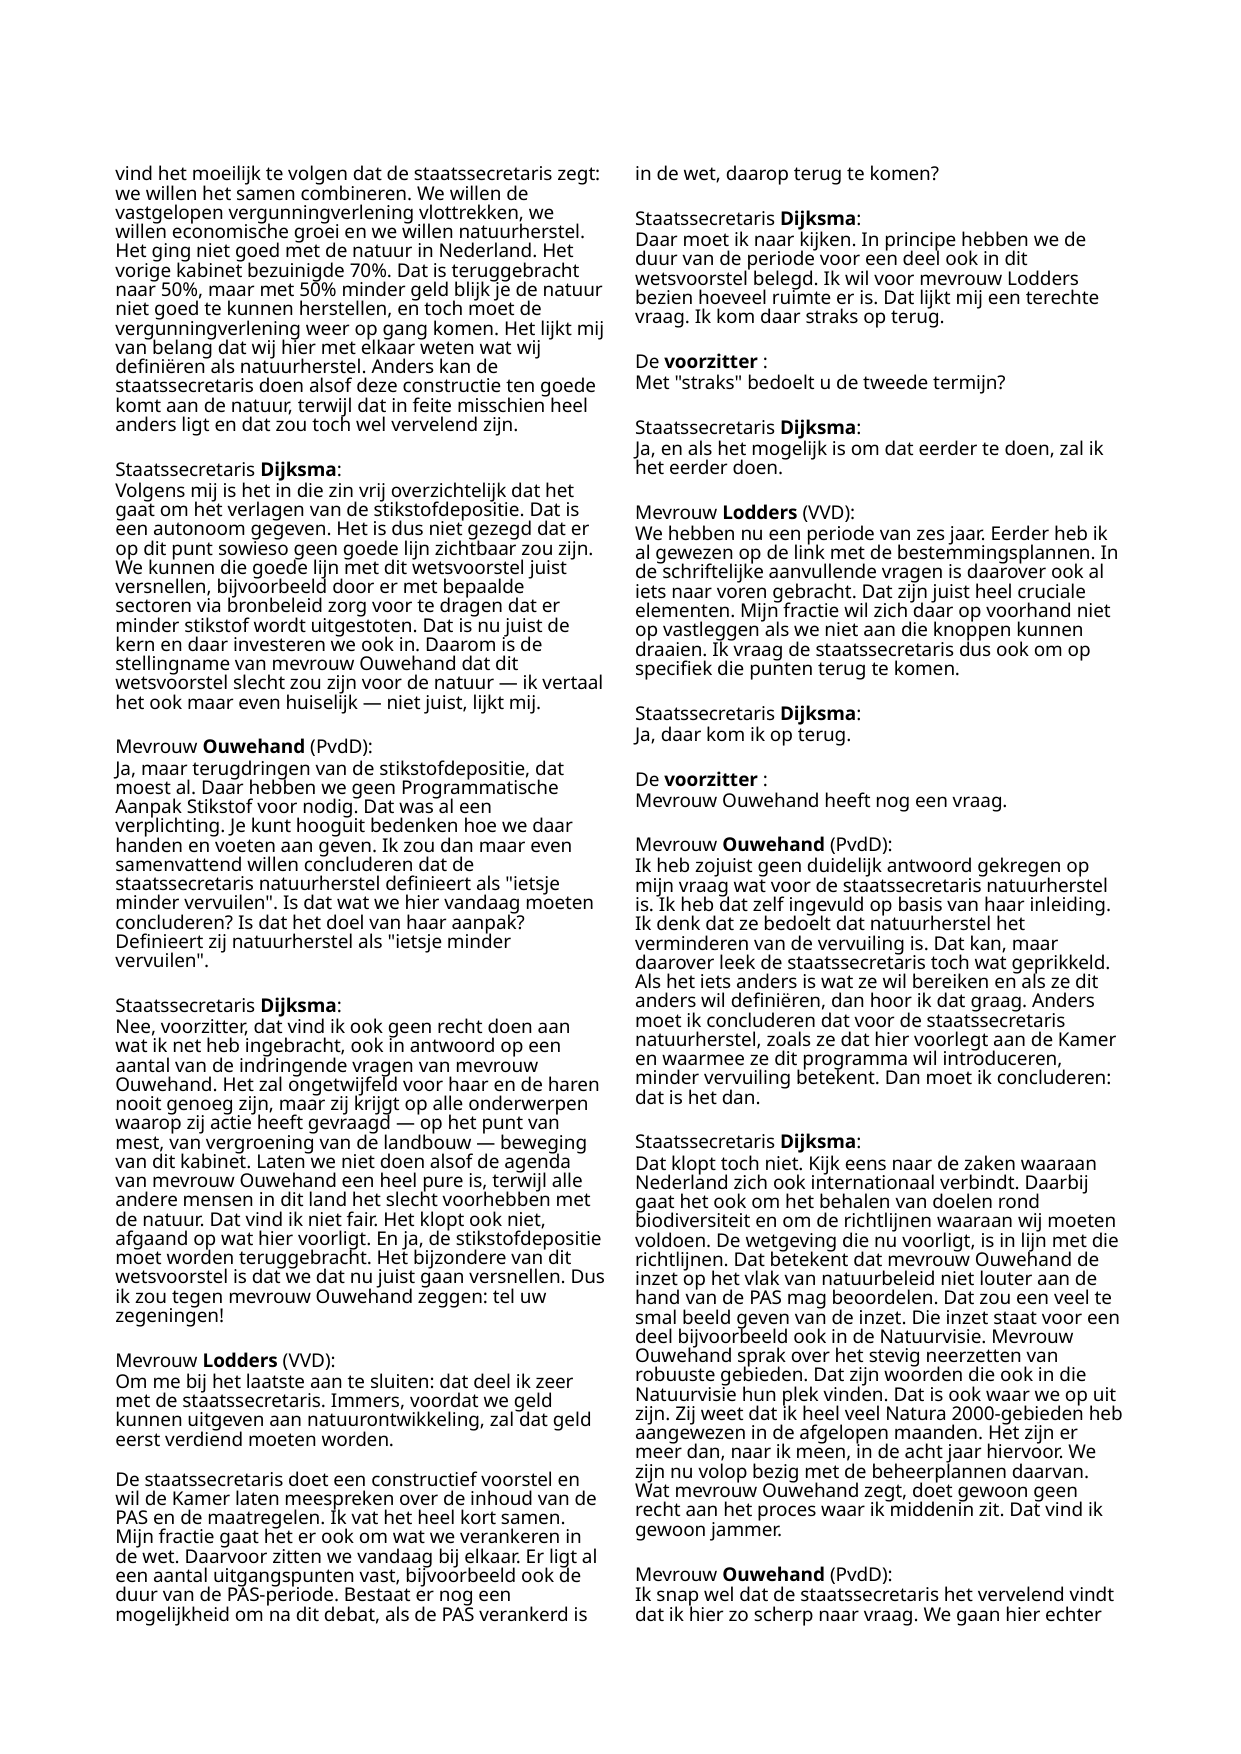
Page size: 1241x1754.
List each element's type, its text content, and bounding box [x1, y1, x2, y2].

text Met "straks" bedoelt u de tweede termijn? [635, 374, 1125, 393]
text Staatssecretaris Dijksma: [115, 456, 605, 482]
text Staatssecretaris Dijksma: [635, 414, 1125, 440]
text Ik snap wel dat de staatssecretaris het vervelend vindt dat ik hier zo scherp naar vraag. We gaan hier echter [635, 1586, 1125, 1625]
text Dat klopt toch niet. Kijk eens naar de zaken waaraan Nederland zich ook internationaal verbindt. Daarbij gaat het ook om het behalen van doelen rond biodiversiteit en om de richtlijnen waaraan wij moeten voldoen. De wetgeving die nu voorligt, is in lijn met die richtlijnen. Dat betekent dat mevrouw Ouwehand de inzet op het vlak van natuurbeleid niet louter aan de hand van de PAS mag beoordelen. Dat zou een veel te smal beeld geven van de inzet. Die inzet staat voor een deel bijvoorbeeld ook in de Natuurvisie. Mevrouw Ouwehand sprak over het stevig neerzetten van robuuste gebieden. Dat zijn woorden die ook in die Natuurvisie hun plek vinden. Dat is ook waar we op uit zijn. Zij weet dat ik heel veel Natura 2000-gebieden heb aangewezen in de afgelopen maanden. Het zijn er meer dan, naar ik meen, in de acht jaar hiervoor. We zijn nu volop bezig met de beheerplannen daarvan. Wat mevrouw Ouwehand zegt, doet gewoon geen recht aan het proces waar ik middenin zit. Dat vind ik gewoon jammer. [635, 1154, 1125, 1540]
text Nee, voorzitter, dat vind ik ook geen recht doen aan wat ik net heb ingebracht, ook in antwoord op een aantal van de indringende vragen van mevrouw Ouwehand. Het zal ongetwijfeld voor haar en de haren nooit genoeg zijn, maar zij krijgt op alle onderwerpen waarop zij actie heeft gevraagd — op het punt van mest, van vergroening van de landbouw — beweging van dit kabinet. Laten we niet doen alsof de agenda van mevrouw Ouwehand een heel pure is, terwijl alle andere mensen in dit land het slecht voorhebben met de natuur. Dat vind ik niet fair. Het klopt ook niet, afgaand op wat hier voorligt. En ja, de stikstofdepositie moet worden teruggebracht. Het bijzondere van dit wetsvoorstel is dat we dat nu juist gaan versnellen. Dus ik zou tegen mevrouw Ouwehand zeggen: tel uw zegeningen! [115, 1018, 605, 1326]
text Ja, daar kom ik op terug. [635, 726, 1125, 745]
text Mevrouw Lodders (VVD): [115, 1347, 605, 1373]
text We hebben nu een periode van zes jaar. Eerder heb ik al gewezen op de link met de bestemmingsplannen. In de schriftelijke aanvullende vragen is daarover ook al iets naar voren gebracht. Dat zijn juist heel cruciale elementen. Mijn fractie wil zich daar op voorhand niet op vastleggen als we niet aan die knoppen kunnen draaien. Ik vraag de staatssecretaris dus ook om op specifiek die punten terug te komen. [635, 525, 1125, 679]
text Mevrouw Ouwehand (PvdD): [115, 734, 605, 759]
text Daar moet ik naar kijken. In principe hebben we de duur van de periode voor een deel ook in dit wetsvoorstel belegd. Ik wil voor mevrouw Lodders bezien hoeveel ruimte er is. Dat lijkt mij een terechte vraag. Ik kom daar straks op terug. [635, 231, 1125, 327]
text Mevrouw Ouwehand (PvdD): [635, 832, 1125, 857]
text Volgens mij is het in die zin vrij overzichtelijk dat het gaat om het verlagen van de stikstofdepositie. Dat is een autonoom gegeven. Het is dus niet gezegd dat er op dit punt sowieso geen goede lijn zichtbaar zou zijn. We kunnen die goede lijn met dit wetsvoorstel juist versnellen, bijvoorbeeld door er met bepaalde sectoren via bronbeleid zorg voor te dragen dat er minder stikstof wordt uitgestoten. Dat is nu juist de kern en daar investeren we ook in. Daarom is de stellingname van mevrouw Ouwehand dat dit wetsvoorstel slecht zou zijn voor de natuur — ik vertaal het ook maar even huiselijk — niet juist, lijkt mij. [115, 482, 605, 713]
text Mevrouw Lodders (VVD): [635, 499, 1125, 525]
text Staatssecretaris Dijksma: [635, 205, 1125, 231]
text De voorzitter : [635, 766, 1125, 792]
text Mevrouw Ouwehand heeft nog een vraag. [635, 792, 1125, 811]
text in de wet, daarop terug te komen? [635, 165, 1125, 184]
text Ik heb zojuist geen duidelijk antwoord gekregen op mijn vraag wat voor de staatssecretaris natuurherstel is. Ik heb dat zelf ingevuld op basis van haar inleiding. Ik denk dat ze bedoelt dat natuurherstel het verminderen van de vervuiling is. Dat kan, maar daarover leek de staatssecretaris toch wat geprikkeld. Als het iets anders is wat ze wil bereiken en als ze dit anders wil definiëren, dan hoor ik dat graag. Anders moet ik concluderen dat voor de staatssecretaris natuurherstel, zoals ze dat hier voorlegt aan de Kamer en waarmee ze dit programma wil introduceren, minder vervuiling betekent. Dan moet ik concluderen: dat is het dan. [635, 857, 1125, 1108]
text Om me bij het laatste aan te sluiten: dat deel ik zeer met de staatssecretaris. Immers, voordat we geld kunnen uitgeven aan natuurontwikkeling, zal dat geld eerst verdiend moeten worden. [115, 1373, 605, 1450]
text De voorzitter : [635, 348, 1125, 374]
text Ja, maar terugdringen van de stikstofdepositie, dat moest al. Daar hebben we geen Programmatische Aanpak Stikstof voor nodig. Dat was al een verplichting. Je kunt hooguit bedenken hoe we daar handen en voeten aan geven. Ik zou dan maar even samenvattend willen concluderen dat de staatssecretaris natuurherstel definieert als "ietsje minder vervuilen". Is dat wat we hier vandaag moeten concluderen? Is dat het doel van haar aanpak? Definieert zij natuurherstel als "ietsje minder vervuilen". [115, 759, 605, 971]
text Staatssecretaris Dijksma: [635, 700, 1125, 726]
text De staatssecretaris doet een constructief voorstel en wil de Kamer laten meespreken over de inhoud van de PAS en de maatregelen. Ik vat het heel kort samen. Mijn fractie gaat het er ook om wat we verankeren in de wet. Daarvoor zitten we vandaag bij elkaar. Er ligt al een aantal uitgangspunten vast, bijvoorbeeld ook de duur van de PAS-periode. Bestaat er nog een mogelijkheid om na dit debat, als de PAS verankerd is [115, 1471, 605, 1625]
text Staatssecretaris Dijksma: [115, 992, 605, 1018]
text Ja, en als het mogelijk is om dat eerder te doen, zal ik het eerder doen. [635, 440, 1125, 478]
text Mevrouw Ouwehand (PvdD): [635, 1561, 1125, 1586]
text Staatssecretaris Dijksma: [635, 1129, 1125, 1154]
text vind het moeilijk te volgen dat de staatssecretaris zegt: we willen het samen combineren. We willen de vastgelopen vergunningverlening vlottrekken, we willen economische groei en we willen natuurherstel. Het ging niet goed met de natuur in Nederland. Het vorige kabinet bezuinigde 70%. Dat is teruggebracht naar 50%, maar met 50% minder geld blijk je de natuur niet goed te kunnen herstellen, en toch moet de vergunningverlening weer op gang komen. Het lijkt mij van belang dat wij hier met elkaar weten wat wij definiëren als natuurherstel. Anders kan de staatssecretaris doen alsof deze constructie ten goede komt aan de natuur, terwijl dat in feite misschien heel anders ligt en dat zou toch wel vervelend zijn. [115, 165, 605, 435]
